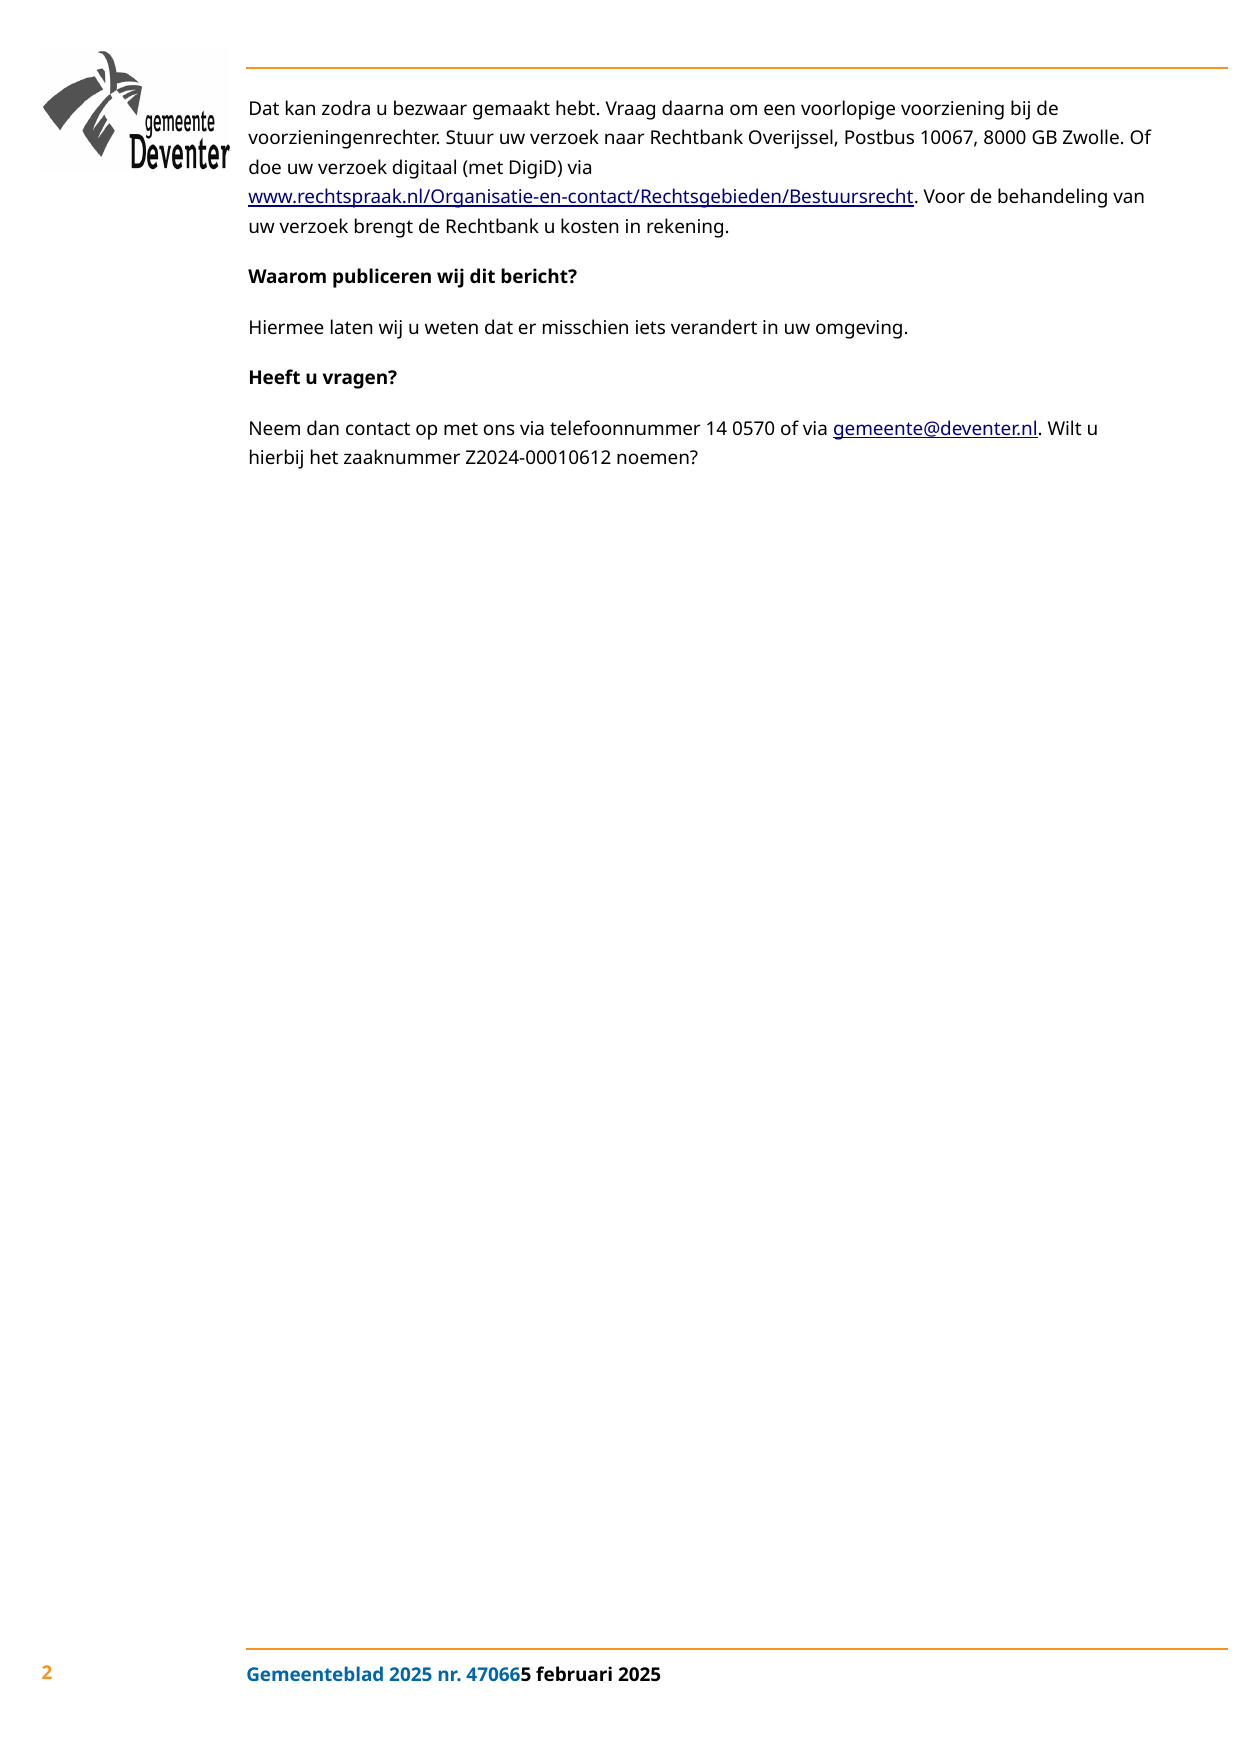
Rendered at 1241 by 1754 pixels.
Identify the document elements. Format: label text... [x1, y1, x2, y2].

text Dat kan zodra u bezwaar gemaakt hebt. Vraag daarna om een voorlopige voorziening bij de voorzieningenrechter. Stuur uw verzoek naar Rechtbank Overijssel, Postbus 10067, 8000 GB Zwolle. Of doe uw verzoek digitaal (met DigiD) via www.rechtspraak.nl/Organisatie-en-contact/Rechtsgebieden/Bestuursrecht. Voor de behandeling van uw verzoek brengt de Rechtbank u kosten in rekening. [248, 95, 1152, 239]
text Waarom publiceren wij dit bericht? [248, 263, 1152, 289]
text Hiermee laten wij u weten dat er misschien iets verandert in uw omgeving. [248, 314, 1152, 340]
picture [41, 47, 231, 172]
text Heeft u vragen? [248, 364, 1152, 390]
text Neem dan contact op met ons via telefoonnummer 14 0570 of via gemeente@deventer.nl. Wilt u hierbij het zaaknummer Z2024-00010612 noemen? [248, 415, 1152, 470]
